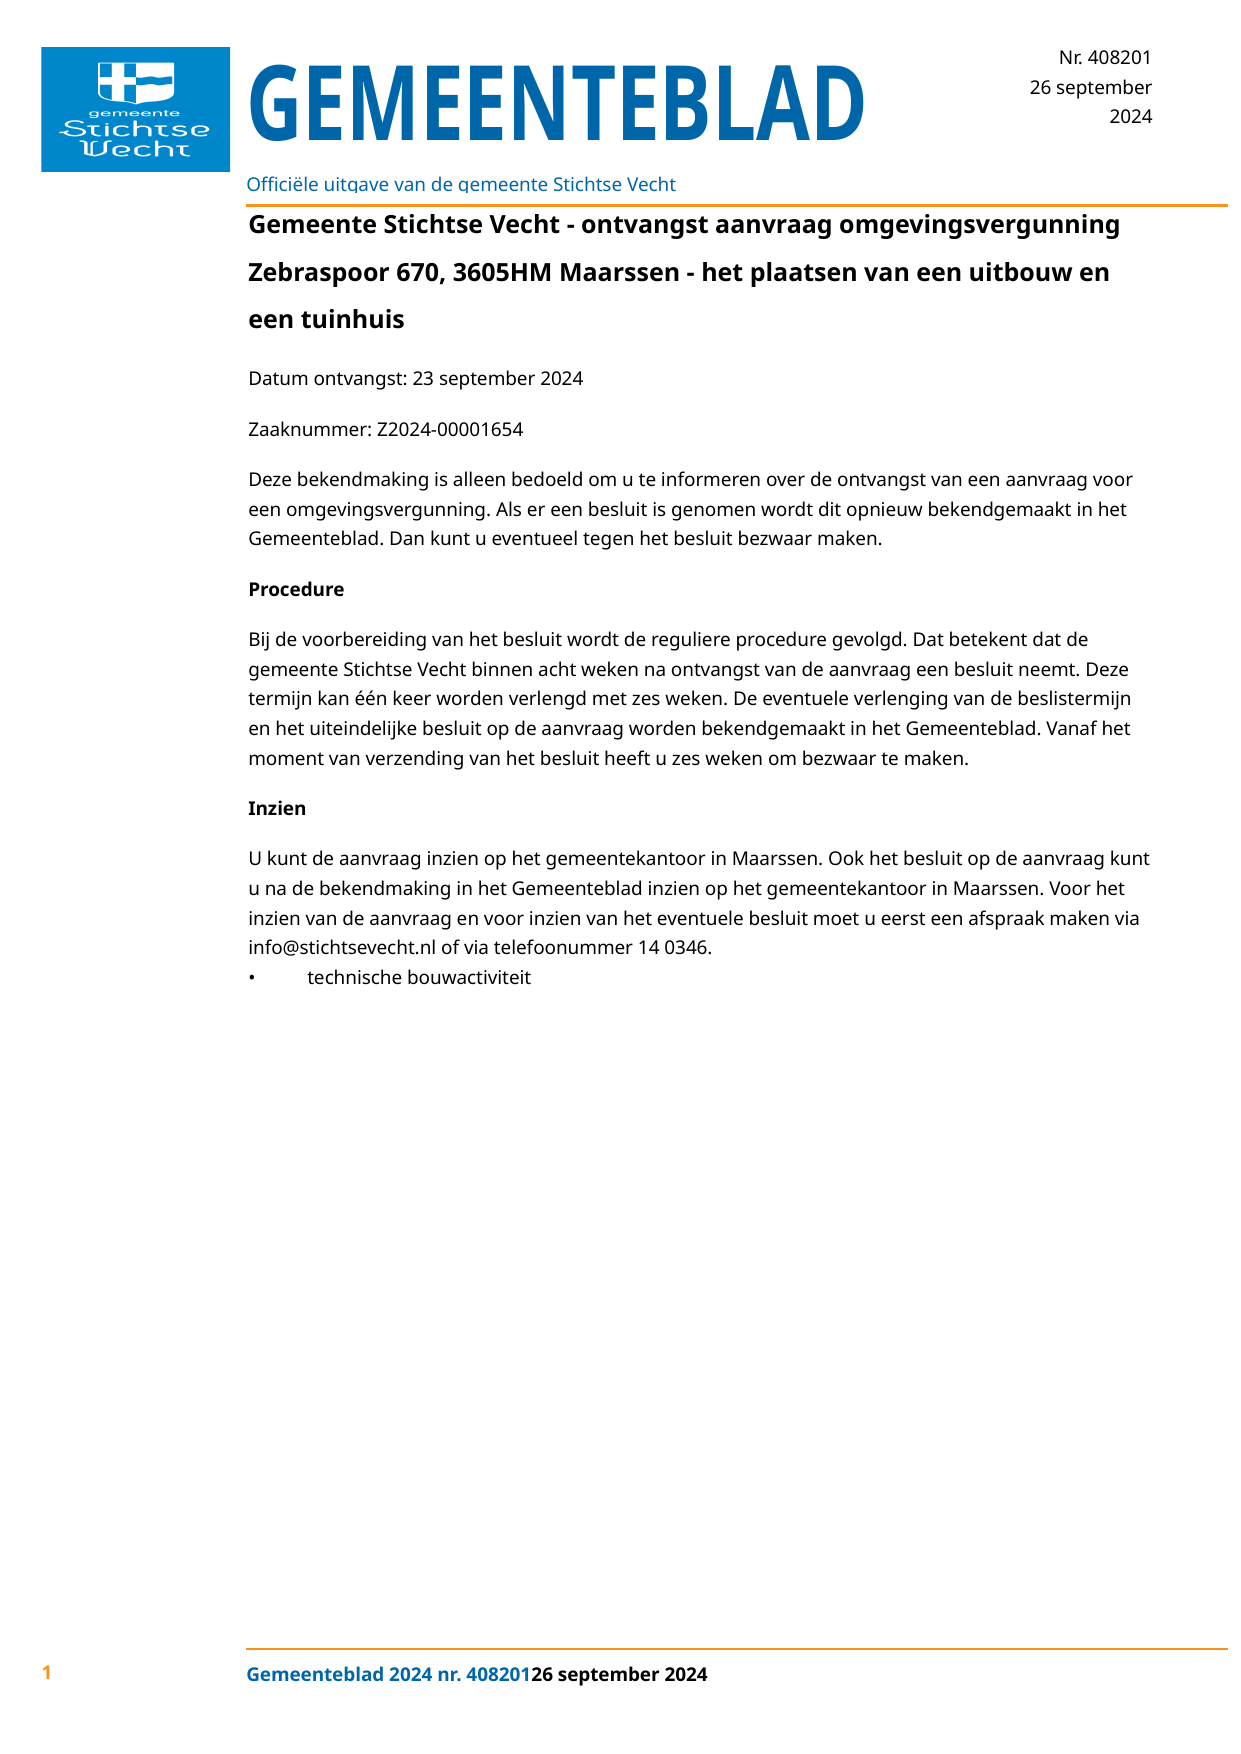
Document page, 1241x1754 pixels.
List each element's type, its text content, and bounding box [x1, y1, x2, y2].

text Zaaknummer: Z2024-00001654 [248, 416, 1152, 442]
list technische bouwactiviteit [248, 964, 1152, 989]
text Procedure [248, 576, 1152, 602]
picture [99, 63, 135, 101]
text Gemeente Stichtse Vecht - ontvangst aanvraag omgevingsvergunning Zebraspoor 670, 3605HM Maarssen - het plaatsen van een uitbouw en een tuinhuis [248, 207, 1152, 336]
picture [137, 63, 174, 103]
text Bij de voorbereiding van het besluit wordt de reguliere procedure gevolgd. Dat betekent dat de gemeente Stichtse Vecht binnen acht weken na ontvangst van de aanvraag een besluit neemt. Deze termijn kan één keer worden verlengd met zes weken. De eventuele verlenging van de beslistermijn en het uiteindelijke besluit op de aanvraag worden bekendgemaakt in het Gemeenteblad. Vanaf het moment van verzending van het besluit heeft u zes weken om bezwaar te maken. [248, 626, 1152, 770]
text U kunt de aanvraag inzien op het gemeentekantoor in Maarssen. Ook het besluit op de aanvraag kunt u na de bekendmaking in het Gemeenteblad inzien op het gemeentekantoor in Maarssen. Voor het inzien van de aanvraag en voor inzien van het eventuele besluit moet u eerst een afspraak maken via info@stichtsevecht.nl of via telefoonummer 14 0346. [248, 846, 1152, 960]
text Datum ontvangst: 23 september 2024 [248, 366, 1152, 391]
text Deze bekendmaking is alleen bedoeld om u te informeren over de ontvangst van een aanvraag voor een omgevingsvergunning. Als er een besluit is genomen wordt dit opnieuw bekendgemaakt in het Gemeenteblad. Dan kunt u eventueel tegen het besluit bezwaar maken. [248, 466, 1152, 551]
text Inzien [248, 795, 1152, 821]
